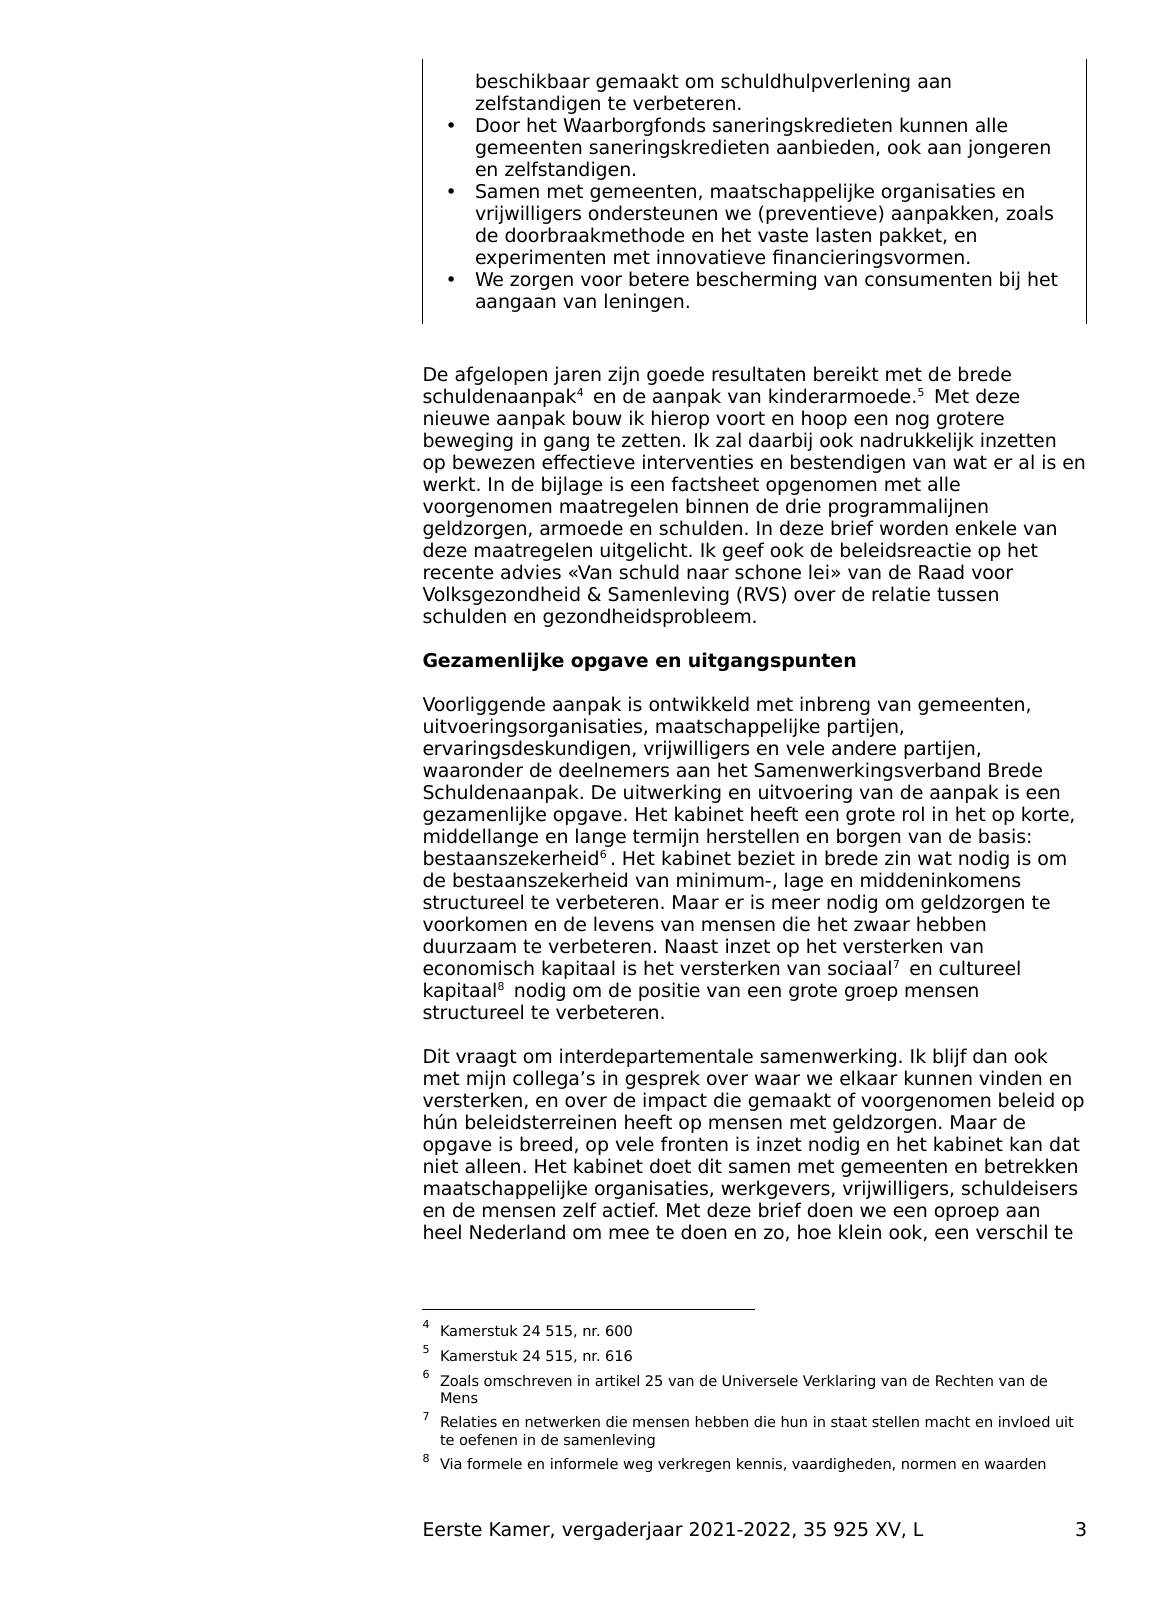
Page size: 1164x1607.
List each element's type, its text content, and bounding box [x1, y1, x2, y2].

subtitle Gezamenlijke opgave en uitgangspunten [422, 650, 1087, 672]
text Via formele en informele weg verkregen kennis, vaardigheden, normen en waarden [422, 1452, 1087, 1474]
text Voorliggende aanpak is ontwikkeld met inbreng van gemeenten, uitvoeringsorganisaties, maatschappelijke partijen, ervaringsdeskundigen, vrijwilligers en vele andere partijen, waaronder de deelnemers aan het Samenwerkingsverband Brede Schuldenaanpak. De uitwerking en uitvoering van de aanpak is een gezamenlijke opgave. Het kabinet heeft een grote rol in het op korte, middellange en lange termijn herstellen en borgen van de basis: bestaanszekerheid. Het kabinet beziet in brede zin wat nodig is om de bestaanszekerheid van minimum-, lage en middeninkomens structureel te verbeteren. Maar er is meer nodig om geldzorgen te voorkomen en de levens van mensen die het zwaar hebben duurzaam te verbeteren. Naast inzet op het versterken van economisch kapitaal is het versterken van sociaal en cultureel kapitaal nodig om de positie van een grote groep mensen structureel te verbeteren. [422, 694, 1087, 1024]
text Kamerstuk 24 515, nr. 616 [422, 1343, 1087, 1366]
text Kamerstuk 24 515, nr. 600 [422, 1318, 1087, 1341]
text Dit vraagt om interdepartementale samenwerking. Ik blijf dan ook met mijn collega’s in gesprek over waar we elkaar kunnen vinden en versterken, en over de impact die gemaakt of voorgenomen beleid op hún beleidsterreinen heeft op mensen met geldzorgen. Maar de opgave is breed, op vele fronten is inzet nodig en het kabinet kan dat niet alleen. Het kabinet doet dit samen met gemeenten en betrekken maatschappelijke organisaties, werkgevers, vrijwilligers, schuldeisers en de mensen zelf actief. Met deze brief doen we een oproep aan heel Nederland om mee te doen en zo, hoe klein ook, een verschil te [422, 1046, 1087, 1244]
text Relaties en netwerken die mensen hebben die hun in staat stellen macht en invloed uit te oefenen in de samenleving [422, 1410, 1087, 1449]
text De afgelopen jaren zijn goede resultaten bereikt met de brede schuldenaanpak en de aanpak van kinderarmoede. Met deze nieuwe aanpak bouw ik hierop voort en hoop een nog grotere beweging in gang te zetten. Ik zal daarbij ook nadrukkelijk inzetten op bewezen effectieve interventies en bestendigen van wat er al is en werkt. In de bijlage is een factsheet opgenomen met alle voorgenomen maatregelen binnen de drie programmalijnen geldzorgen, armoede en schulden. In deze brief worden enkele van deze maatregelen uitgelicht. Ik geef ook de beleidsreactie op het recente advies «Van schuld naar schone lei» van de Raad voor Volksgezondheid & Samenleving (RVS) over de relatie tussen schulden en gezondheidsprobleem. [422, 364, 1087, 628]
table_header beschikbaar gemaakt om schuldhulpverlening aan zelfstandigen te verbeteren. • Door het Waarborgfonds saneringskredieten kunnen alle gemeenten saneringskredieten aanbieden, ook aan jongeren en zelfstandigen. • Samen met gemeenten, maatschappelijke organisaties en vrijwilligers ondersteunen we (preventieve) aanpakken, zoals de doorbraakmethode en het vaste lasten pakket, en experimenten met innovatieve financieringsvormen. • We zorgen voor betere bescherming van consumenten bij het aangaan van leningen. [423, 59, 1086, 324]
text Zoals omschreven in artikel 25 van de Universele Verklaring van de Rechten van de Mens [422, 1368, 1087, 1407]
